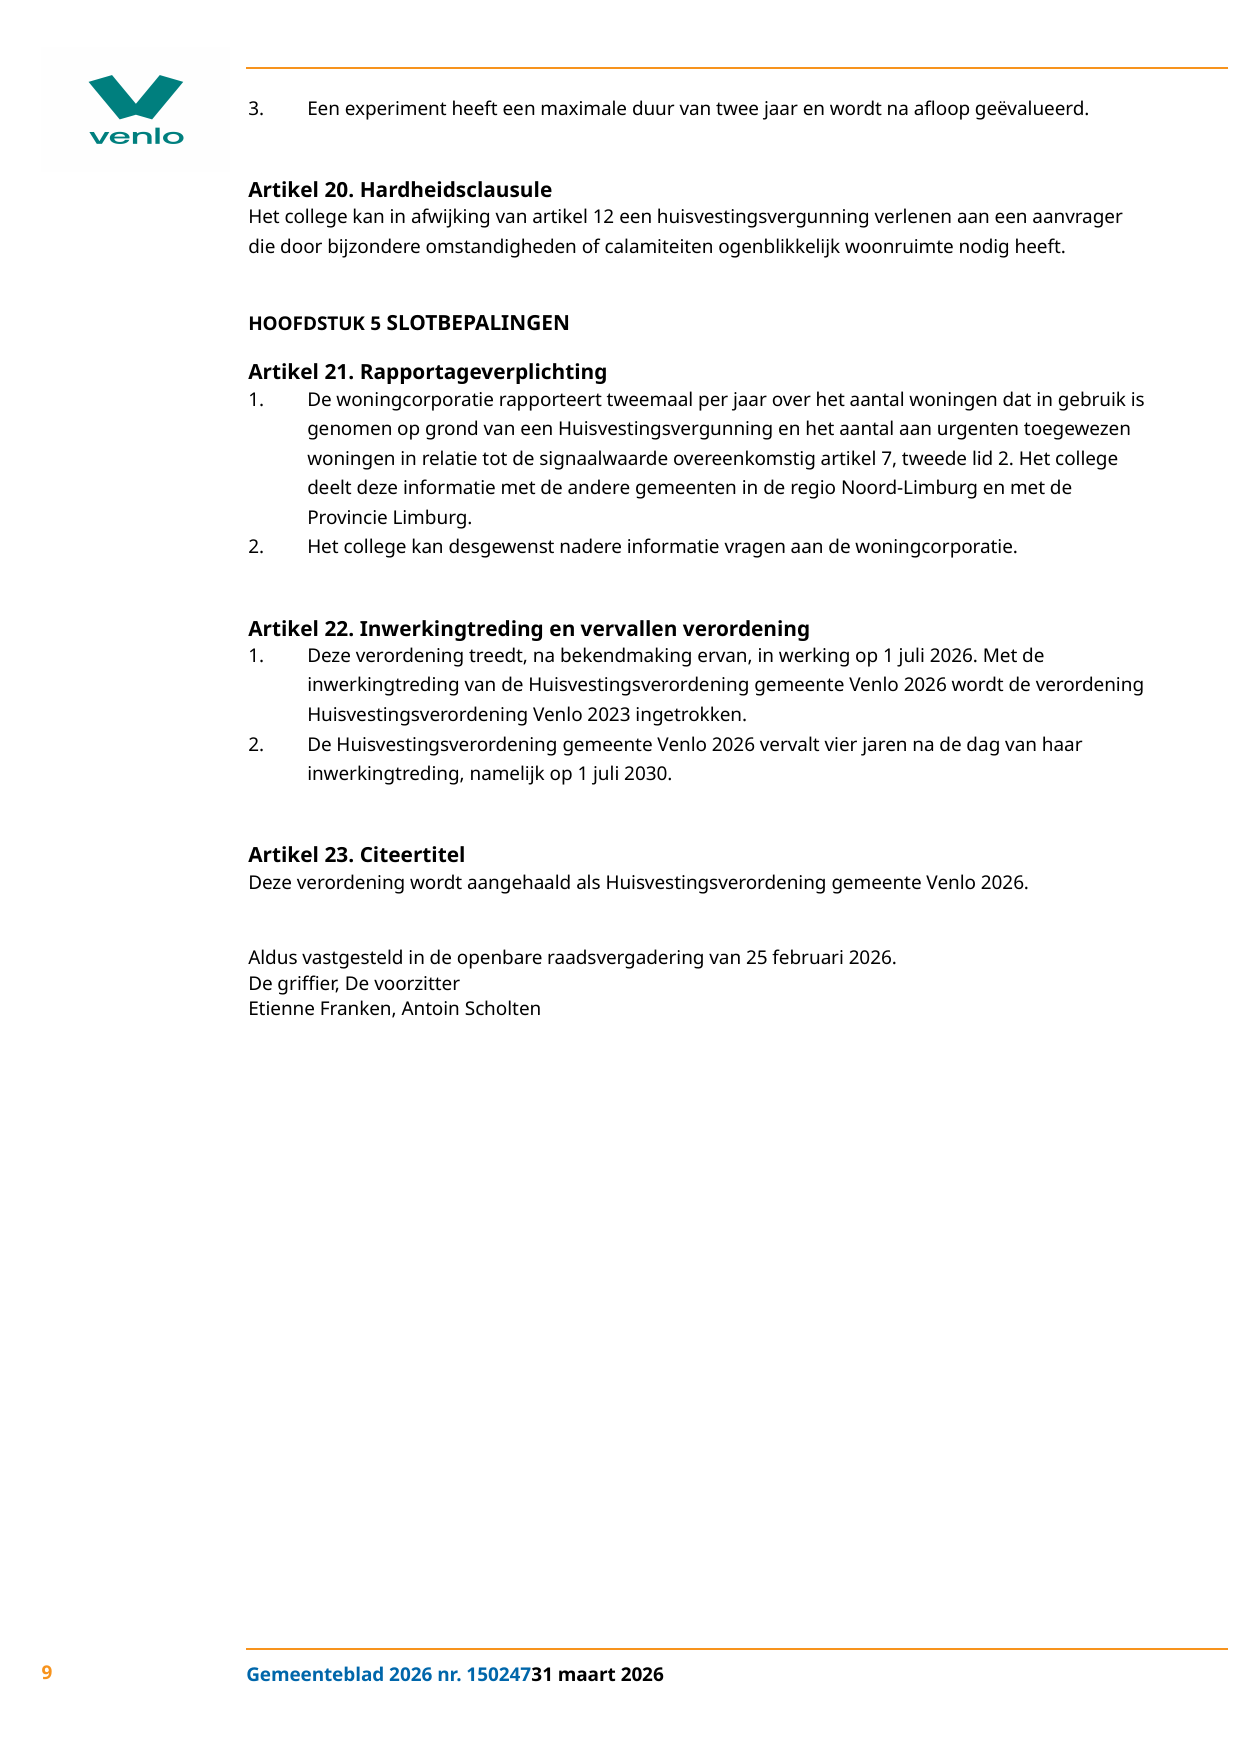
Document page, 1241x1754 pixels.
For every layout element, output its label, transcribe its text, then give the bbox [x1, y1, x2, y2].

list Het college kan desgewenst nadere informatie vragen aan de woningcorporatie. [248, 534, 1152, 559]
text Het college kan in afwijking van artikel 12 een huisvestingsvergunning verlenen aan een aanvrager die door bijzondere omstandigheden of calamiteiten ogenblikkelijk woonruimte nodig heeft. [248, 203, 1152, 258]
text Deze verordening wordt aangehaald als Huisvestingsverordening gemeente Venlo 2026. [248, 869, 1152, 894]
list Een experiment heeft een maximale duur van twee jaar en wordt na afloop geëvalueerd. [248, 95, 1152, 121]
text Artikel 23. Citeertitel [248, 840, 1152, 869]
list De woningcorporatie rapporteert tweemaal per jaar over het aantal woningen dat in gebruik is genomen op grond van een Huisvestingsvergunning en het aantal aan urgenten toegewezen woningen in relatie tot de signaalwaarde overeenkomstig artikel 7, tweede lid 2. Het college deelt deze informatie met de andere gemeenten in de regio Noord-Limburg en met de Provincie Limburg. [248, 386, 1152, 530]
list Deze verordening treedt, na bekendmaking ervan, in werking op 1 juli 2026. Met de inwerkingtreding van de Huisvestingsverordening gemeente Venlo 2026 wordt de verordening Huisvestingsverordening Venlo 2023 ingetrokken. [248, 642, 1152, 727]
text Artikel 21. Rapportageverplichting [248, 357, 1152, 386]
text De griffier, De voorzitter [248, 970, 1152, 996]
text Etienne Franken, Antoin Scholten [248, 996, 1152, 1021]
text Aldus vastgesteld in de openbare raadsvergadering van 25 februari 2026. [248, 944, 1152, 970]
text HOOFDSTUK 5 SLOTBEPALINGEN [248, 308, 1152, 336]
picture [41, 47, 231, 172]
text Artikel 22. Inwerkingtreding en vervallen verordening [248, 614, 1152, 642]
text Artikel 20. Hardheidsclausule [248, 175, 1152, 203]
list De Huisvestingsverordening gemeente Venlo 2026 vervalt vier jaren na de dag van haar inwerkingtreding, namelijk op 1 juli 2030. [248, 731, 1152, 786]
